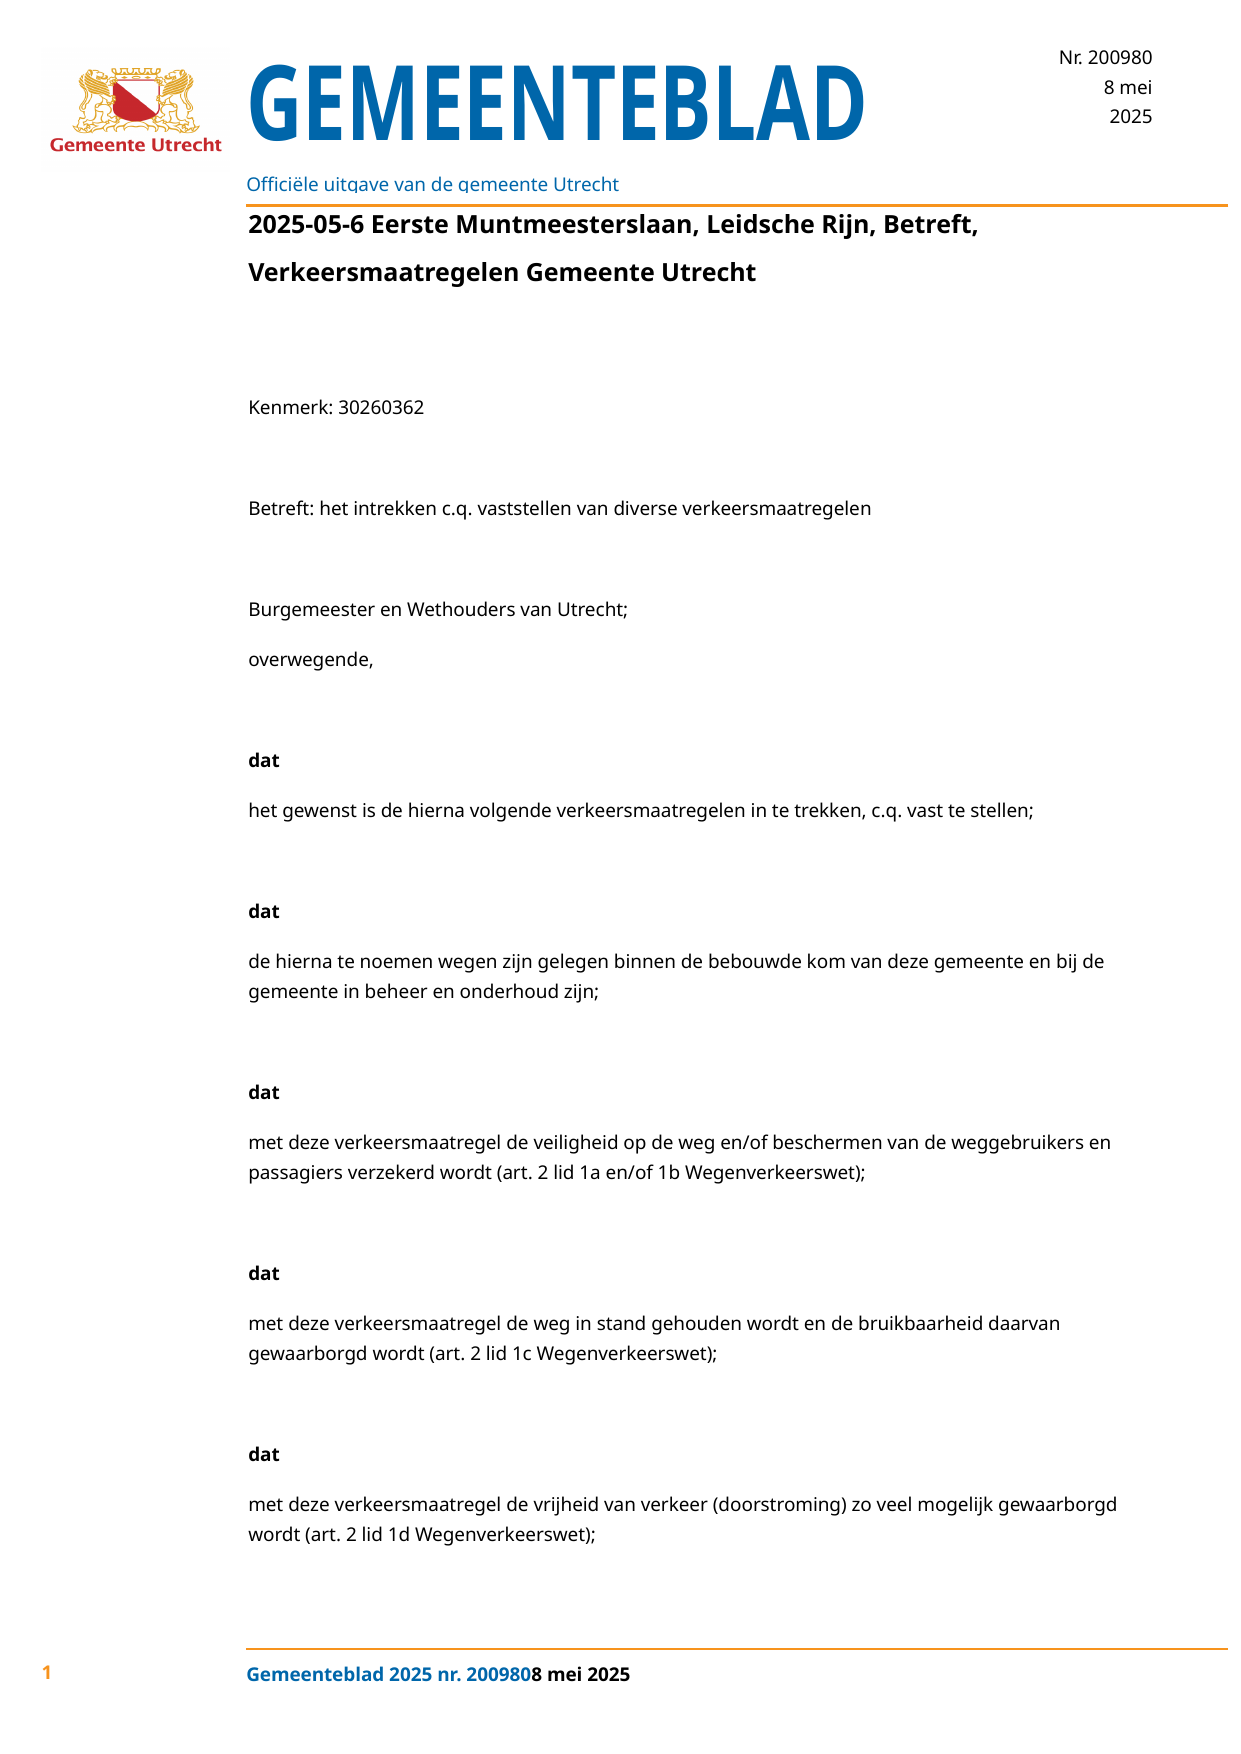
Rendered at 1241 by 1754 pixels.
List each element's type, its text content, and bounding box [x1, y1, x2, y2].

text dat [248, 747, 1152, 773]
text Betreft: het intrekken c.q. vaststellen van diverse verkeersmaatregelen [248, 495, 1152, 521]
text dat [248, 1260, 1152, 1286]
text met deze verkeersmaatregel de vrijheid van verkeer (doorstroming) zo veel mogelijk gewaarborgd wordt (art. 2 lid 1d Wegenverkeerswet); [248, 1491, 1152, 1546]
text met deze verkeersmaatregel de weg in stand gehouden wordt en de bruikbaarheid daarvan gewaarborgd wordt (art. 2 lid 1c Wegenverkeerswet); [248, 1310, 1152, 1366]
text dat [248, 898, 1152, 924]
text Kenmerk: 30260362 [248, 394, 1152, 420]
text overwegende, [248, 646, 1152, 672]
text Burgemeester en Wethouders van Utrecht; [248, 596, 1152, 621]
text het gewenst is de hierna volgende verkeersmaatregelen in te trekken, c.q. vast te stellen; [248, 797, 1152, 823]
text dat [248, 1441, 1152, 1466]
text 2025-05-6 Eerste Muntmeesterslaan, Leidsche Rijn, Betreft, Verkeersmaatregelen Gemeente Utrecht [248, 207, 1152, 288]
text dat [248, 1079, 1152, 1105]
picture [41, 47, 231, 172]
text met deze verkeersmaatregel de veiligheid op de weg en/of beschermen van de weggebruikers en passagiers verzekerd wordt (art. 2 lid 1a en/of 1b Wegenverkeerswet); [248, 1129, 1152, 1185]
text de hierna te noemen wegen zijn gelegen binnen de bebouwde kom van deze gemeente en bij de gemeente in beheer en onderhoud zijn; [248, 949, 1152, 1004]
